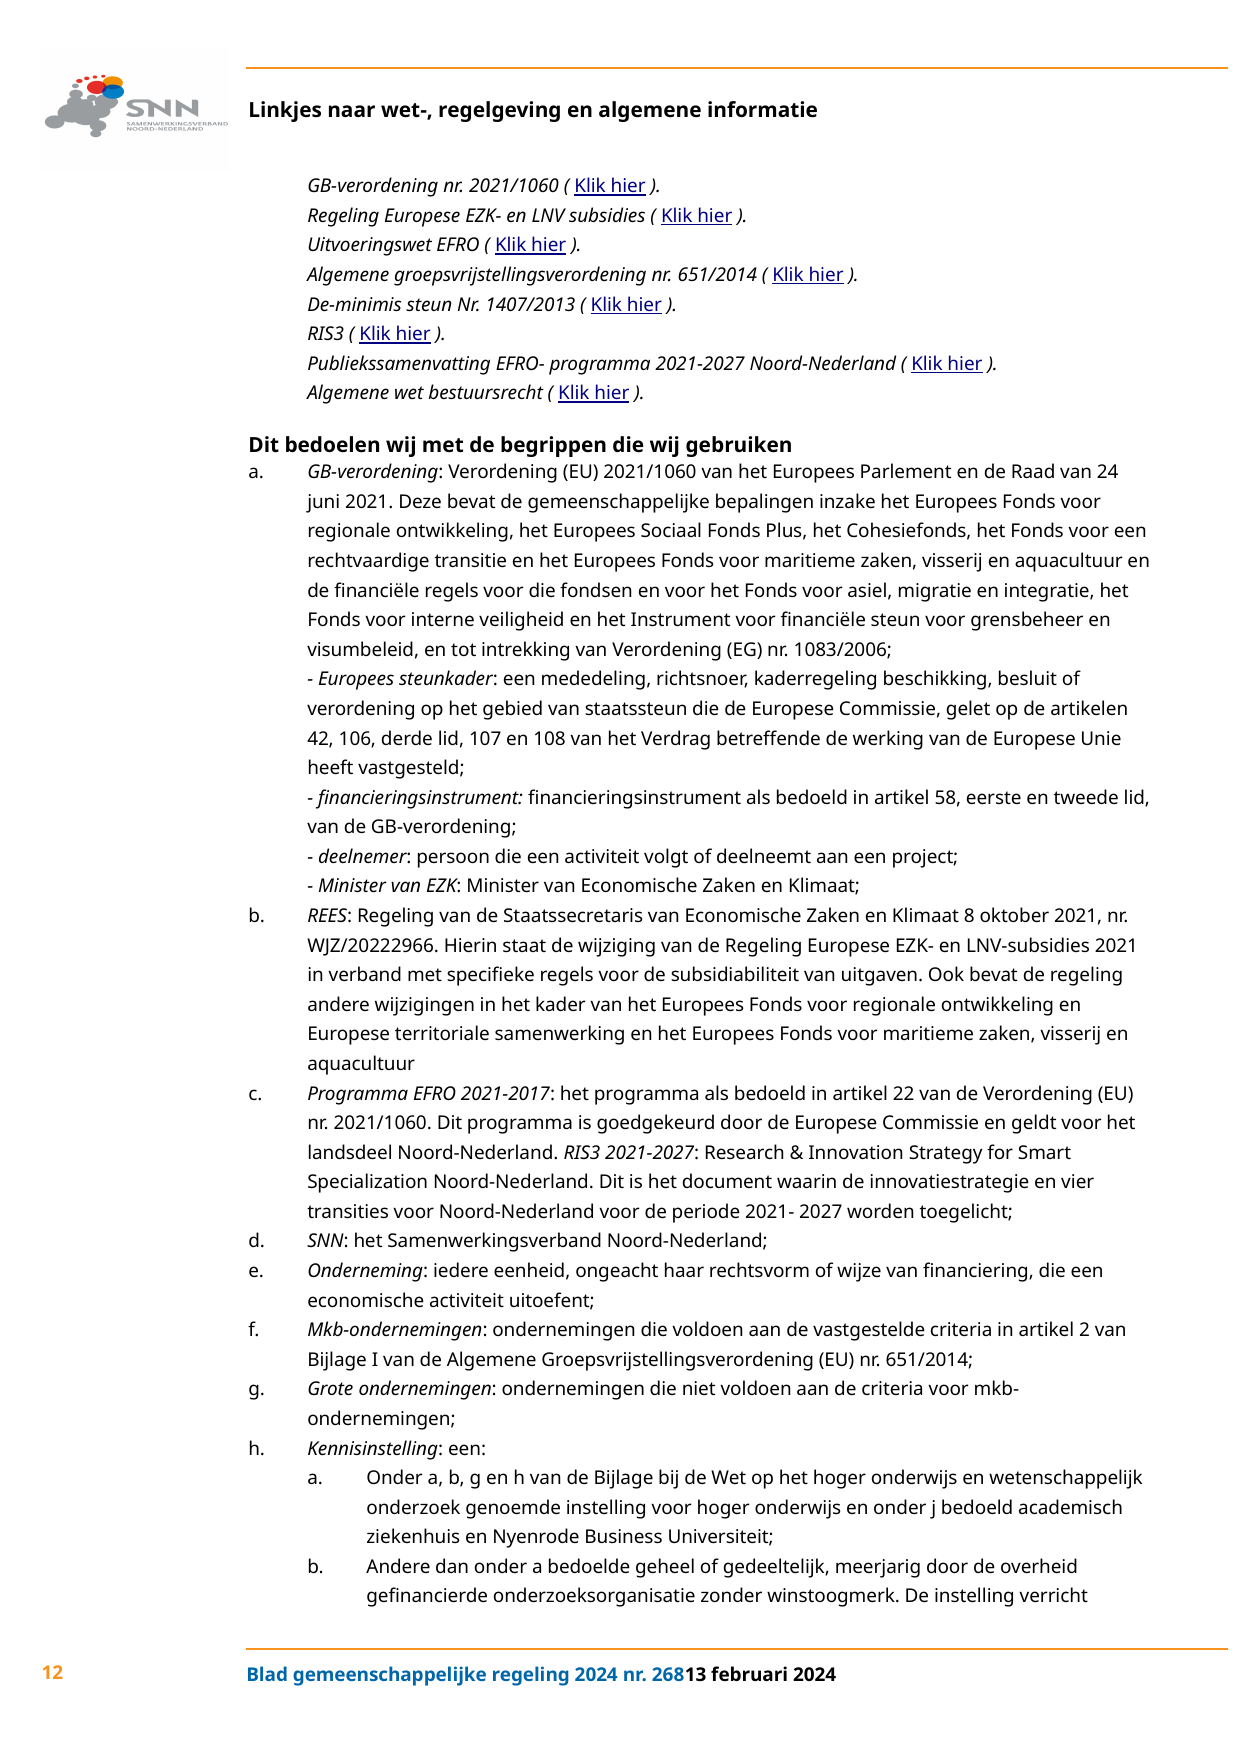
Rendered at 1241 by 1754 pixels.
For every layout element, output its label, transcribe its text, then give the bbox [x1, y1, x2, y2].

list Mkb-ondernemingen: ondernemingen die voldoen aan de vastgestelde criteria in artikel 2 van Bijlage I van de Algemene Groepsvrijstellingsverordening (EU) nr. 651/2014; [248, 1316, 1152, 1372]
list Grote ondernemingen: ondernemingen die niet voldoen aan de criteria voor mkb-ondernemingen; [248, 1376, 1152, 1431]
list - Europees steunkader: een mededeling, richtsnoer, kaderregeling beschikking, besluit of verordening op het gebied van staatssteun die de Europese Commissie, gelet op de artikelen 42, 106, derde lid, 107 en 108 van het Verdrag betreffende de werking van de Europese Unie heeft vastgesteld; [248, 666, 1152, 780]
list Algemene wet bestuursrecht ( Klik hier ). [248, 379, 1152, 405]
list Algemene groepsvrijstellingsverordening nr. 651/2014 ( Klik hier ). [248, 261, 1152, 287]
list Programma EFRO 2021-2017: het programma als bedoeld in artikel 22 van de Verordening (EU) nr. 2021/1060. Dit programma is goedgekeurd door de Europese Commissie en geldt voor het landsdeel Noord-Nederland. RIS3 2021-2027: Research & Innovation Strategy for Smart Specialization Noord-Nederland. Dit is het document waarin de innovatiestrategie en vier transities voor Noord-Nederland voor de periode 2021- 2027 worden toegelicht; [248, 1080, 1152, 1224]
list Regeling Europese EZK- en LNV subsidies ( Klik hier ). [248, 202, 1152, 228]
text Linkjes naar wet-, regelgeving en algemene informatie [248, 95, 1152, 123]
list Onderneming: iedere eenheid, ongeacht haar rechtsvorm of wijze van financiering, die een economische activiteit uitoefent; [248, 1257, 1152, 1312]
list Andere dan onder a bedoelde geheel of gedeeltelijk, meerjarig door de overheid gefinancierde onderzoeksorganisatie zonder winstoogmerk. De instelling verricht [307, 1553, 1152, 1608]
text Dit bedoelen wij met de begrippen die wij gebruiken [248, 430, 1152, 458]
list Onder a, b, g en h van de Bijlage bij de Wet op het hoger onderwijs en wetenschappelijk onderzoek genoemde instelling voor hoger onderwijs en onder j bedoeld academisch ziekenhuis en Nyenrode Business Universiteit; [307, 1464, 1152, 1549]
picture [41, 47, 231, 172]
list RIS3 ( Klik hier ). [248, 320, 1152, 346]
list - deelnemer: persoon die een activiteit volgt of deelneemt aan een project; [248, 843, 1152, 869]
list Kennisinstelling: een: [248, 1435, 1152, 1460]
list De-minimis steun Nr. 1407/2013 ( Klik hier ). [248, 291, 1152, 317]
list GB-verordening: Verordening (EU) 2021/1060 van het Europees Parlement en de Raad van 24 juni 2021. Deze bevat de gemeenschappelijke bepalingen inzake het Europees Fonds voor regionale ontwikkeling, het Europees Sociaal Fonds Plus, het Cohesiefonds, het Fonds voor een rechtvaardige transitie en het Europees Fonds voor maritieme zaken, visserij en aquacultuur en de financiële regels voor die fondsen en voor het Fonds voor asiel, migratie en integratie, het Fonds voor interne veiligheid en het Instrument voor financiële steun voor grensbeheer en visumbeleid, en tot intrekking van Verordening (EG) nr. 1083/2006; [248, 458, 1152, 662]
list GB-verordening nr. 2021/1060 ( Klik hier ). [248, 172, 1152, 198]
list - financieringsinstrument: financieringsinstrument als bedoeld in artikel 58, eerste en tweede lid, van de GB-verordening; [248, 784, 1152, 839]
list REES: Regeling van de Staatssecretaris van Economische Zaken en Klimaat 8 oktober 2021, nr. WJZ/20222966. Hierin staat de wijziging van de Regeling Europese EZK- en LNV-subsidies 2021 in verband met specifieke regels voor de subsidiabiliteit van uitgaven. Ook bevat de regeling andere wijzigingen in het kader van het Europees Fonds voor regionale ontwikkeling en Europese territoriale samenwerking en het Europees Fonds voor maritieme zaken, visserij en aquacultuur [248, 902, 1152, 1076]
list SNN: het Samenwerkingsverband Noord-Nederland; [248, 1228, 1152, 1253]
list Uitvoeringswet EFRO ( Klik hier ). [248, 232, 1152, 257]
list Publiekssamenvatting EFRO- programma 2021-2027 Noord-Nederland ( Klik hier ). [248, 350, 1152, 376]
list - Minister van EZK: Minister van Economische Zaken en Klimaat; [248, 873, 1152, 898]
